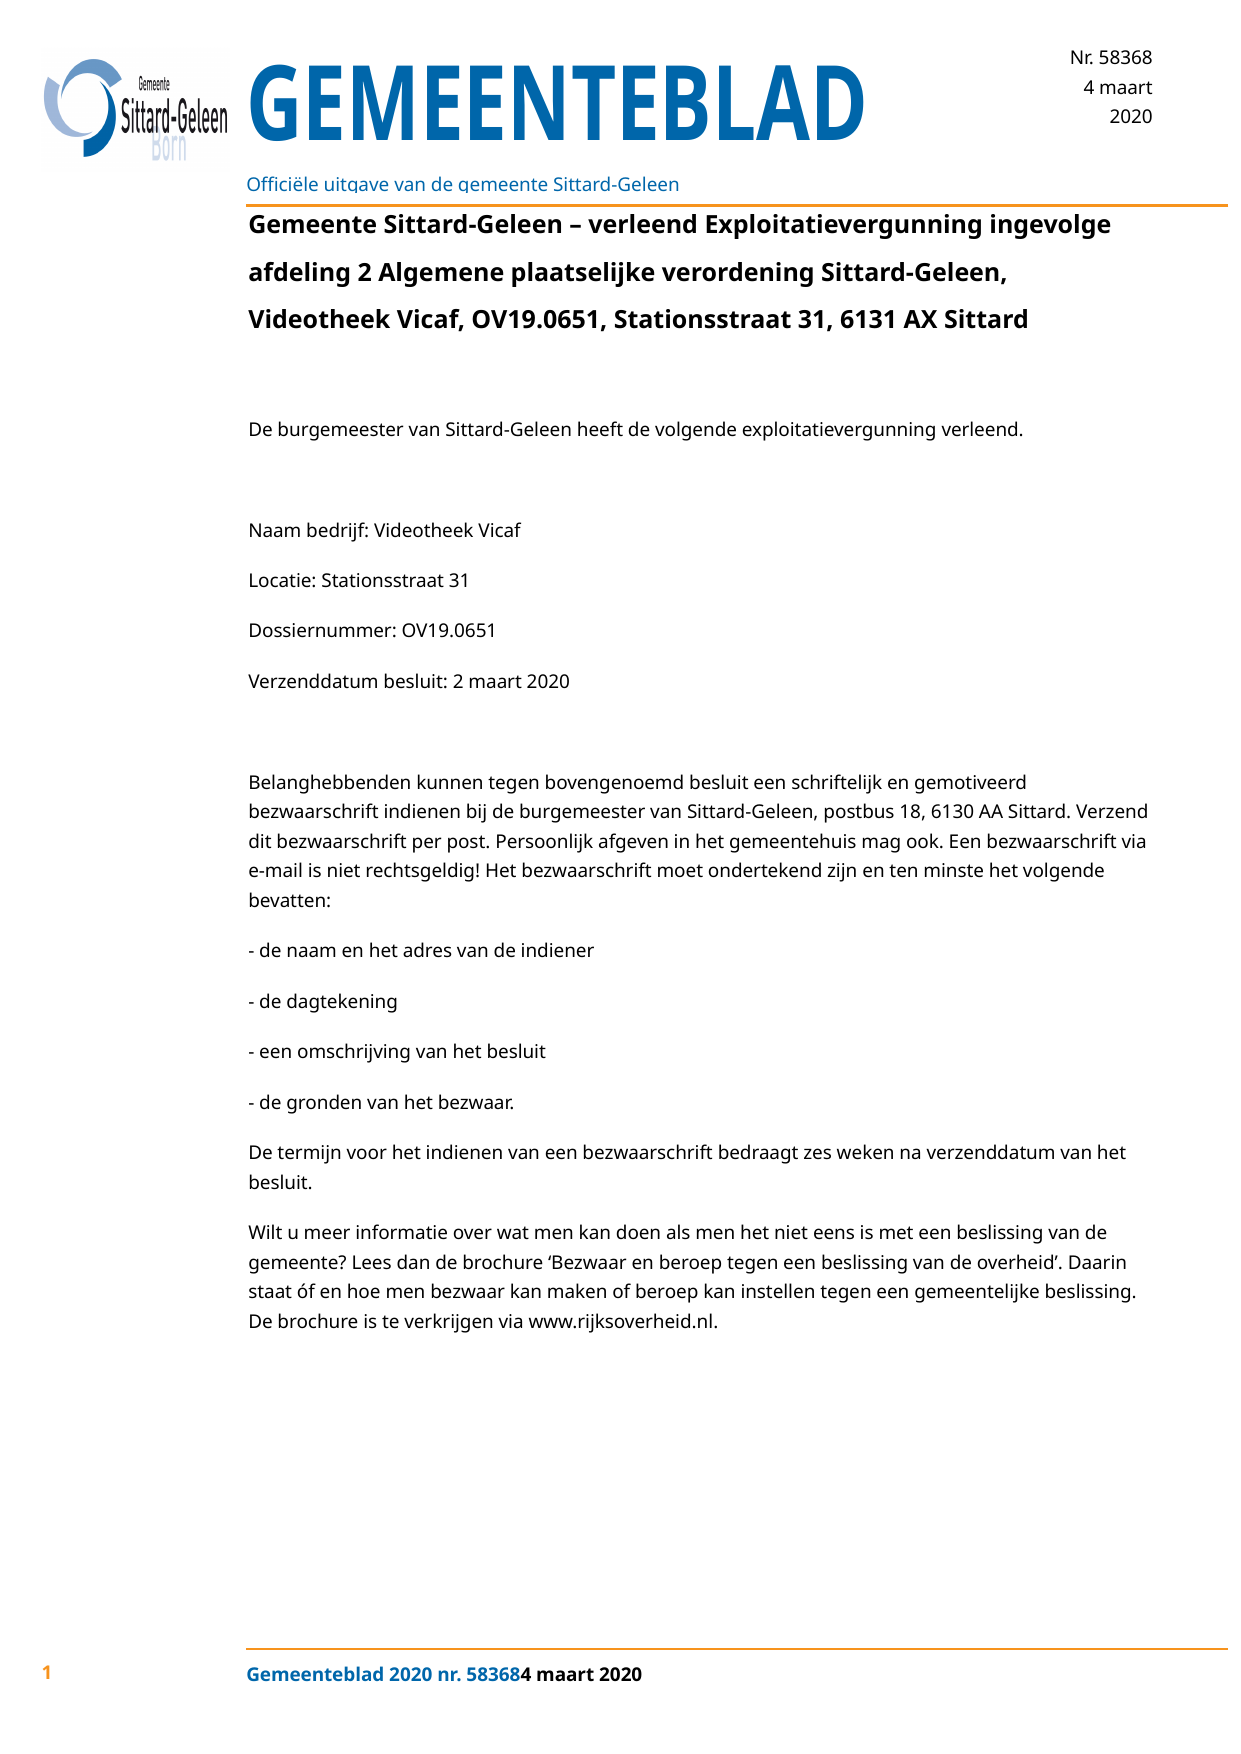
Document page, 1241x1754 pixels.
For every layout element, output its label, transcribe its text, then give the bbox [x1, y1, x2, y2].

text Wilt u meer informatie over wat men kan doen als men het niet eens is met een beslissing van de gemeente? Lees dan de brochure ‘Bezwaar en beroep tegen een beslissing van de overheid’. Daarin staat óf en hoe men bezwaar kan maken of beroep kan instellen tegen een gemeentelijke beslissing. De brochure is te verkrijgen via www.rijksoverheid.nl. [248, 1219, 1152, 1334]
text - de naam en het adres van de indiener [248, 938, 1152, 963]
text Dossiernummer: OV19.0651 [248, 618, 1152, 643]
picture [41, 47, 231, 172]
text - de gronden van het bezwaar. [248, 1089, 1152, 1114]
text Belanghebbenden kunnen tegen bovengenoemd besluit een schriftelijk en gemotiveerd bezwaarschrift indienen bij de burgemeester van Sittard-Geleen, postbus 18, 6130 AA Sittard. Verzend dit bezwaarschrift per post. Persoonlijk afgeven in het gemeentehuis mag ook. Een bezwaarschrift via e-mail is niet rechtsgeldig! Het bezwaarschrift moet ondertekend zijn en ten minste het volgende bevatten: [248, 769, 1152, 913]
text Gemeente Sittard-Geleen – verleend Exploitatievergunning ingevolge afdeling 2 Algemene plaatselijke verordening Sittard-Geleen, Videotheek Vicaf, OV19.0651, Stationsstraat 31, 6131 AX Sittard [248, 207, 1152, 336]
text Locatie: Stationsstraat 31 [248, 567, 1152, 593]
text De burgemeester van Sittard-Geleen heeft de volgende exploitatievergunning verleend. [248, 416, 1152, 442]
text - de dagtekening [248, 988, 1152, 1014]
text Naam bedrijf: Videotheek Vicaf [248, 517, 1152, 542]
text De termijn voor het indienen van een bezwaarschrift bedraagt zes weken na verzenddatum van het besluit. [248, 1139, 1152, 1194]
text Verzenddatum besluit: 2 maart 2020 [248, 668, 1152, 694]
text - een omschrijving van het besluit [248, 1038, 1152, 1064]
